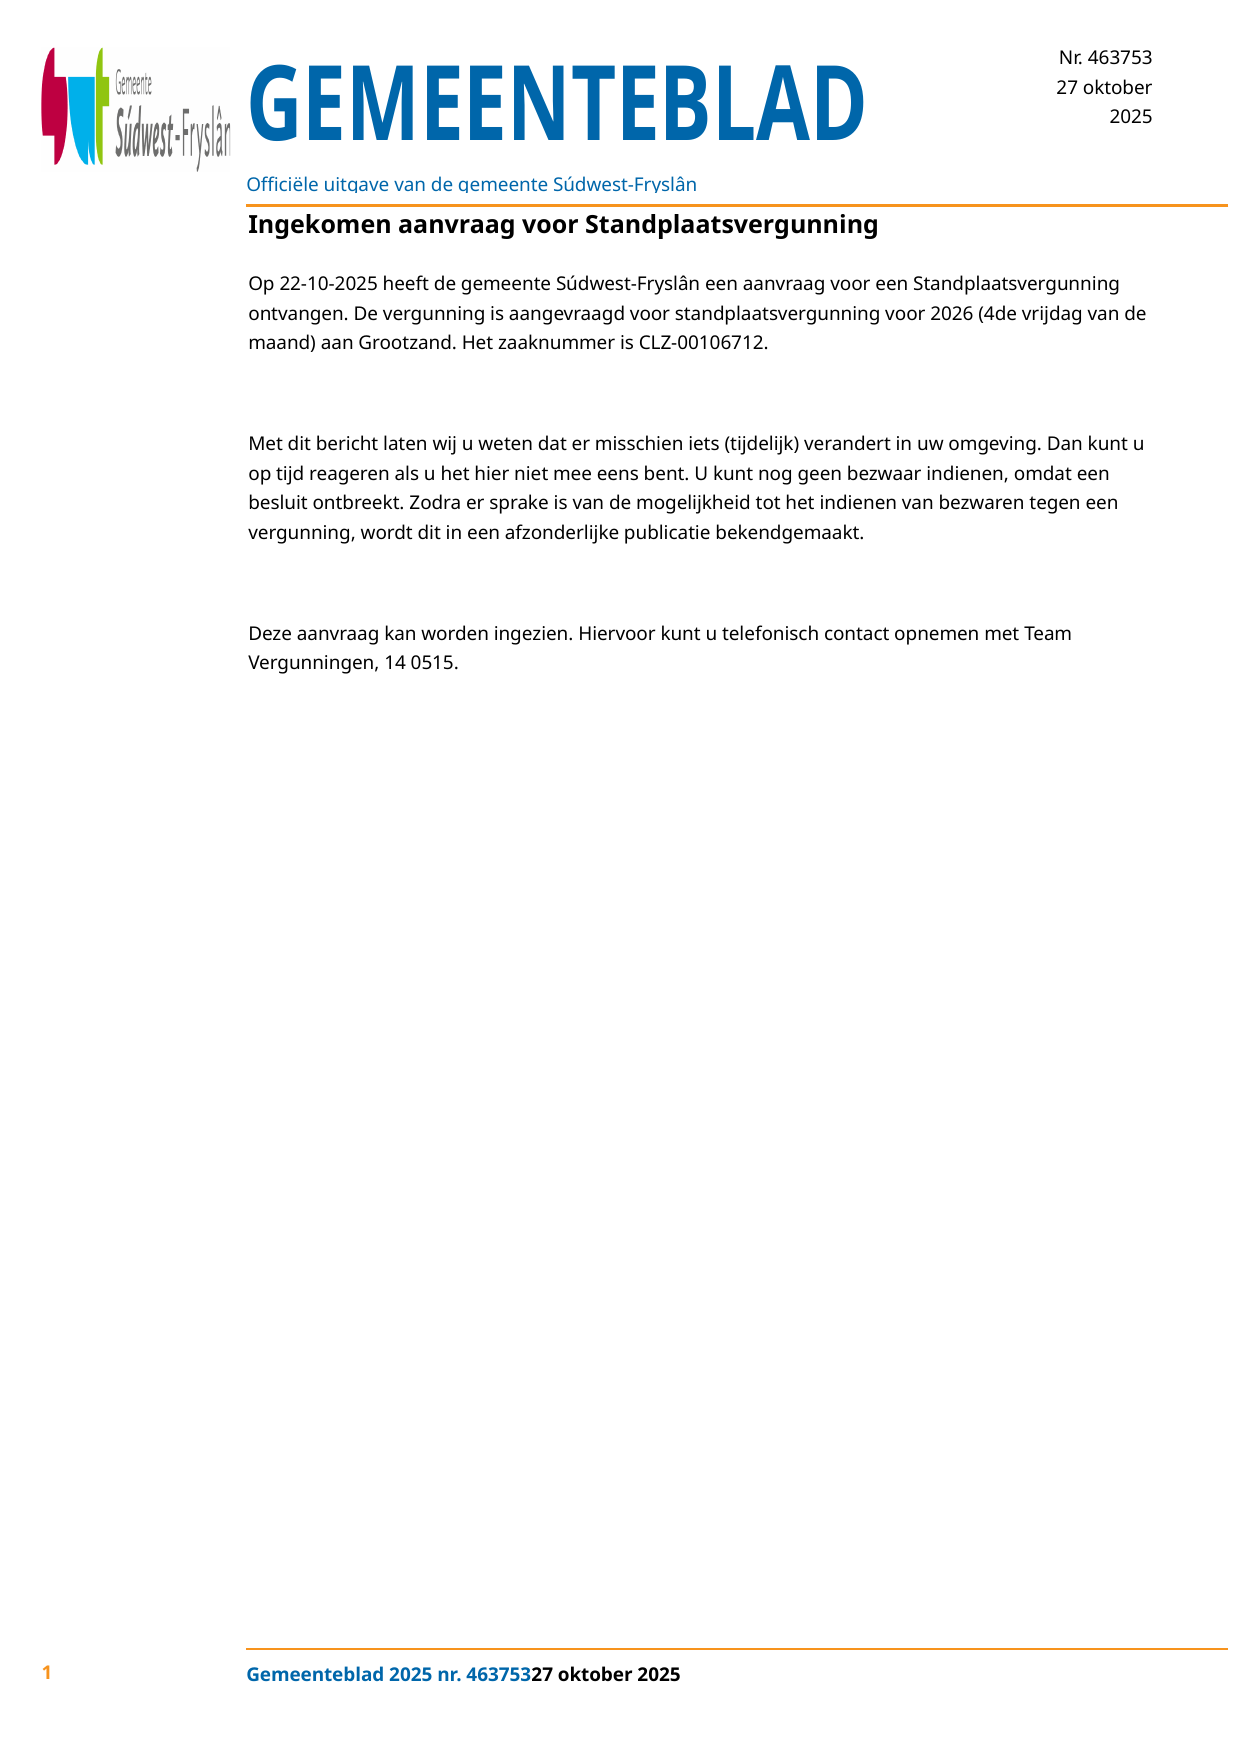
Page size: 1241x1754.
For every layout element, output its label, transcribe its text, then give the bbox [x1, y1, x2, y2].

text Op 22-10-2025 heeft de gemeente Súdwest-Fryslân een aanvraag voor een Standplaatsvergunning ontvangen. De vergunning is aangevraagd voor standplaatsvergunning voor 2026 (4de vrijdag van de maand) aan Grootzand. Het zaaknummer is CLZ-00106712. [248, 270, 1152, 355]
text Ingekomen aanvraag voor Standplaatsvergunning [248, 207, 1152, 241]
text Deze aanvraag kan worden ingezien. Hiervoor kunt u telefonisch contact opnemen met Team Vergunningen, 14 0515. [248, 620, 1152, 675]
text Met dit bericht laten wij u weten dat er misschien iets (tijdelijk) verandert in uw omgeving. Dan kunt u op tijd reageren als u het hier niet mee eens bent. U kunt nog geen bezwaar indienen, omdat een besluit ontbreekt. Zodra er sprake is van de mogelijkheid tot het indienen van bezwaren tegen een vergunning, wordt dit in een afzonderlijke publicatie bekendgemaakt. [248, 430, 1152, 545]
picture [41, 47, 231, 172]
